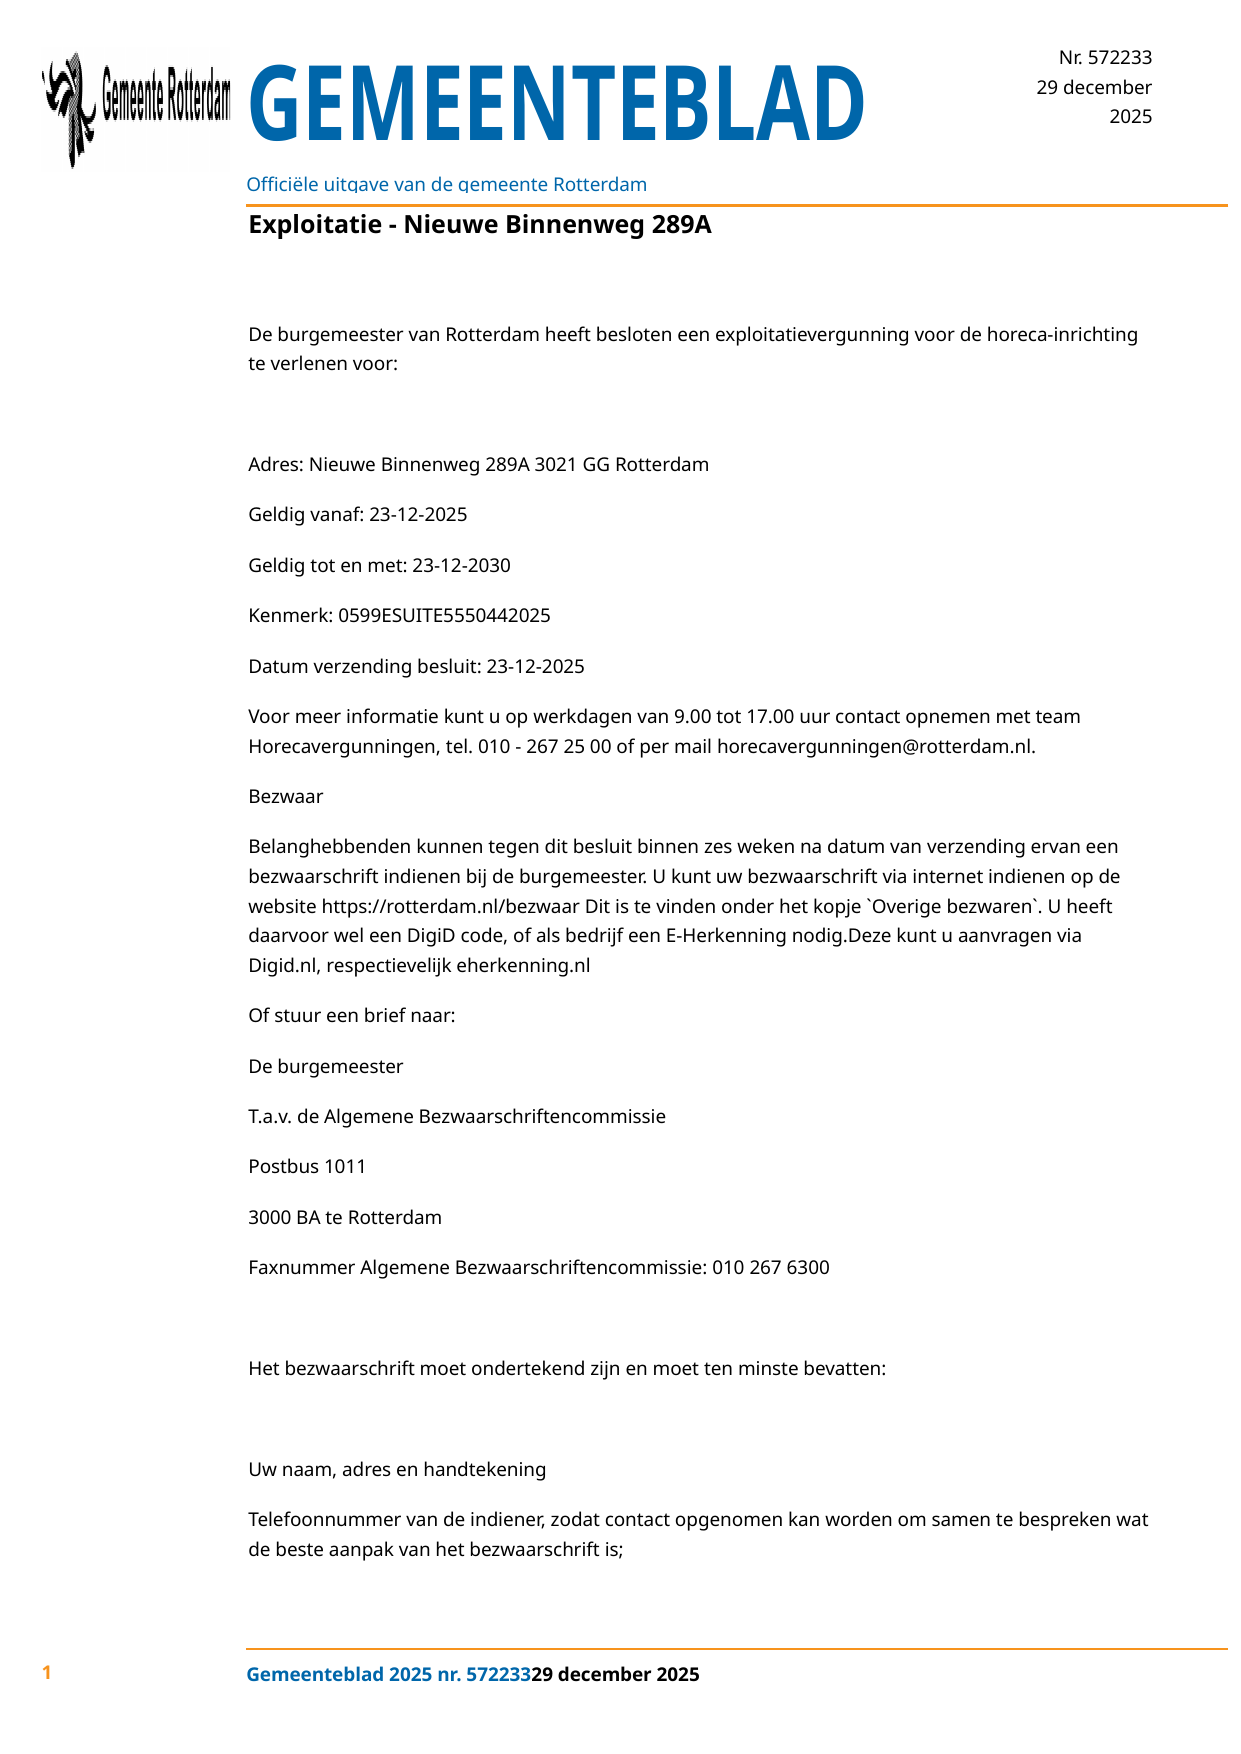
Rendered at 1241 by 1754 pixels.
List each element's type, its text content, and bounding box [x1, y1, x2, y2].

text Voor meer informatie kunt u op werkdagen van 9.00 tot 17.00 uur contact opnemen met team Horecavergunningen, tel. 010 - 267 25 00 of per mail horecavergunningen@rotterdam.nl. [248, 703, 1152, 758]
text Exploitatie - Nieuwe Binnenweg 289A [248, 207, 1152, 241]
text Kenmerk: 0599ESUITE5550442025 [248, 602, 1152, 628]
text Postbus 1011 [248, 1154, 1152, 1179]
text Geldig vanaf: 23-12-2025 [248, 502, 1152, 527]
text De burgemeester van Rotterdam heeft besloten een exploitatievergunning voor de horeca-inrichting te verlenen voor: [248, 321, 1152, 376]
picture [41, 47, 231, 172]
text De burgemeester [248, 1053, 1152, 1078]
text Of stuur een brief naar: [248, 1002, 1152, 1028]
text Geldig tot en met: 23-12-2030 [248, 552, 1152, 578]
text Telefoonnummer van de indiener, zodat contact opgenomen kan worden om samen te bespreken wat de beste aanpak van het bezwaarschrift is; [248, 1507, 1152, 1562]
text Bezwaar [248, 783, 1152, 809]
text T.a.v. de Algemene Bezwaarschriftencommissie [248, 1103, 1152, 1129]
text Adres: Nieuwe Binnenweg 289A 3021 GG Rotterdam [248, 451, 1152, 477]
text Datum verzending besluit: 23-12-2025 [248, 653, 1152, 678]
text Het bezwaarschrift moet ondertekend zijn en moet ten minste bevatten: [248, 1355, 1152, 1381]
text 3000 BA te Rotterdam [248, 1204, 1152, 1230]
text Uw naam, adres en handtekening [248, 1456, 1152, 1482]
text Belanghebbenden kunnen tegen dit besluit binnen zes weken na datum van verzending ervan een bezwaarschrift indienen bij de burgemeester. U kunt uw bezwaarschrift via internet indienen op de website https://rotterdam.nl/bezwaar Dit is te vinden onder het kopje `Overige bezwaren`. U heeft daarvoor wel een DigiD code, of als bedrijf een E-Herkenning nodig.Deze kunt u aanvragen via Digid.nl, respectievelijk eherkenning.nl [248, 834, 1152, 978]
text Faxnummer Algemene Bezwaarschriftencommissie: 010 267 6300 [248, 1254, 1152, 1280]
